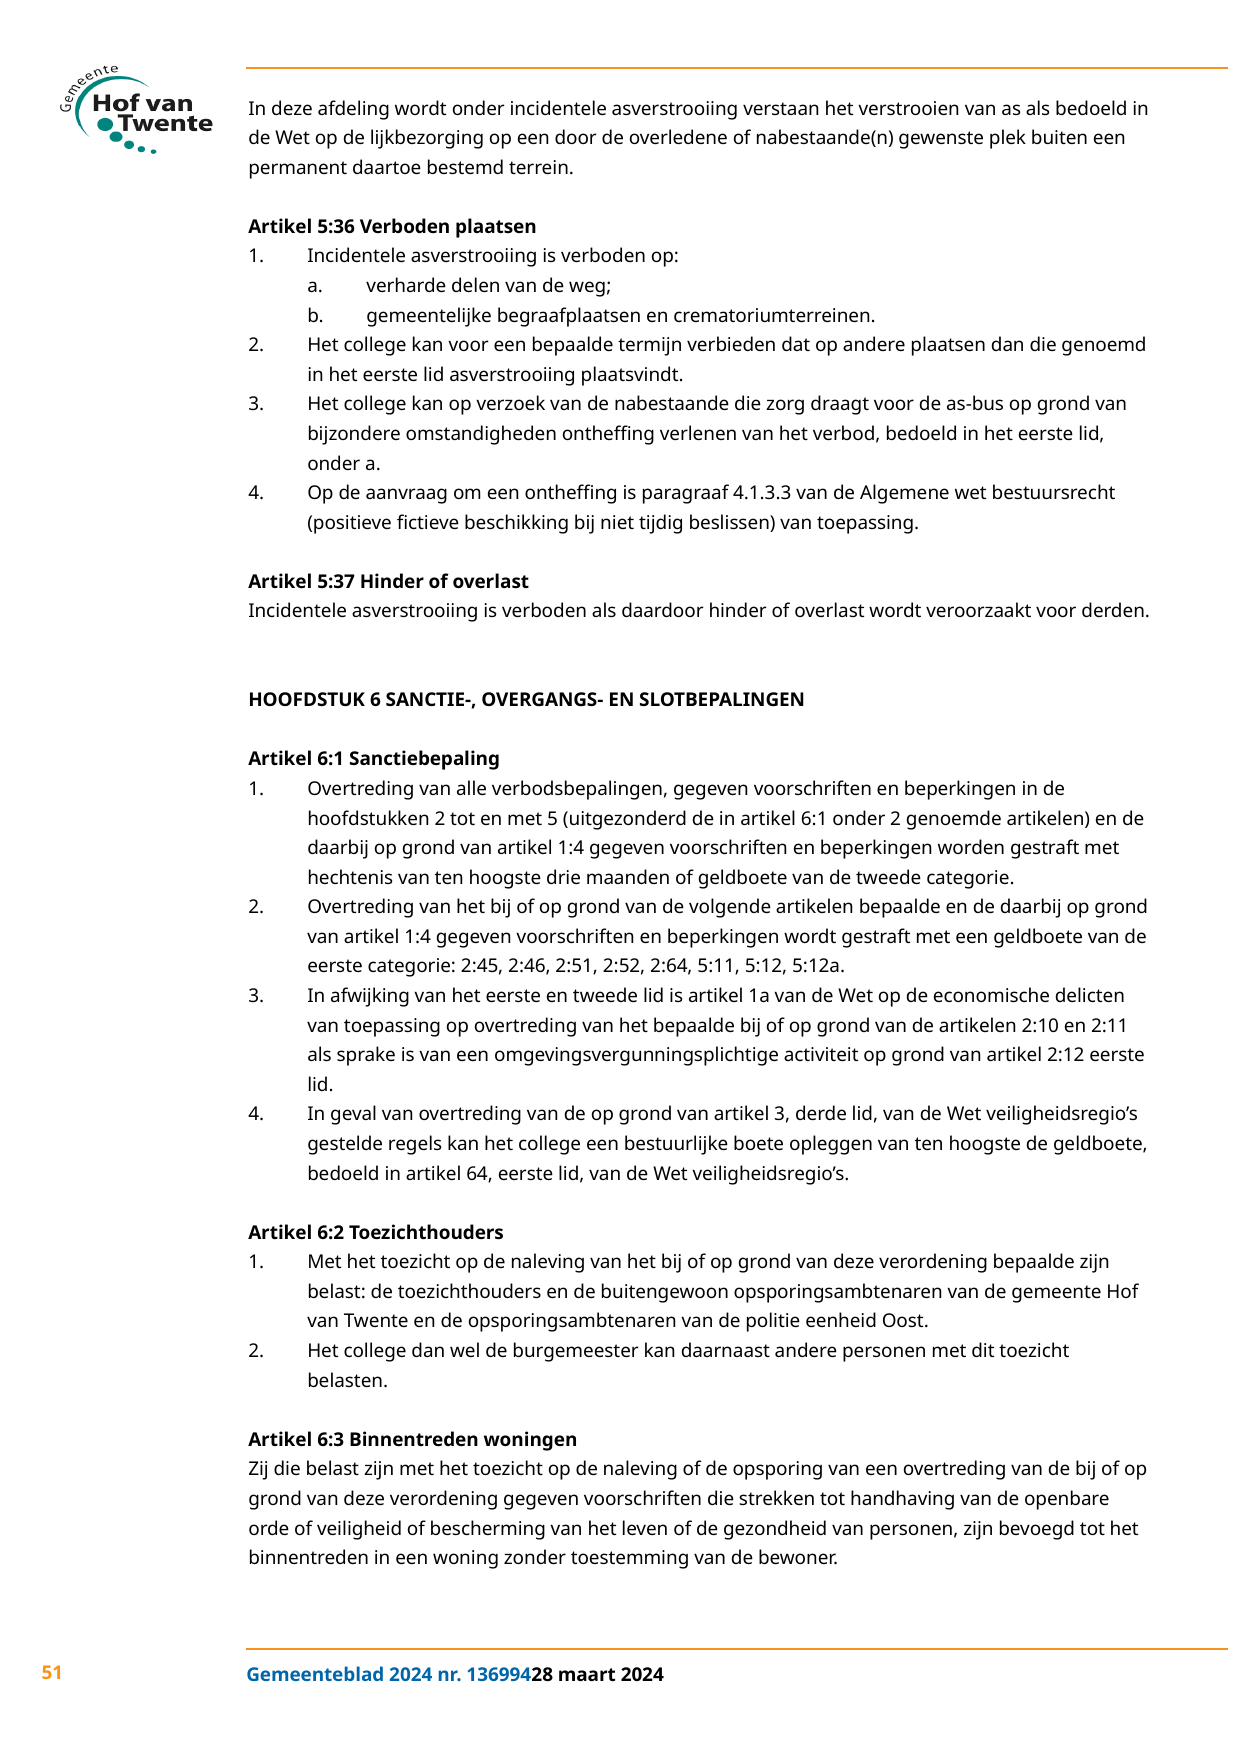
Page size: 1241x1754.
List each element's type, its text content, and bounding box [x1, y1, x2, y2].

list Overtreding van alle verbodsbepalingen, gegeven voorschriften en beperkingen in de hoofdstukken 2 tot en met 5 (uitgezonderd de in artikel 6:1 onder 2 genoemde artikelen) en de daarbij op grond van artikel 1:4 gegeven voorschriften en beperkingen worden gestraft met hechtenis van ten hoogste drie maanden of geldboete van de tweede categorie. [248, 775, 1152, 890]
picture [41, 47, 231, 172]
list Het college kan voor een bepaalde termijn verbieden dat op andere plaatsen dan die genoemd in het eerste lid asverstrooiing plaatsvindt. [248, 331, 1152, 387]
list Op de aanvraag om een ontheffing is paragraaf 4.1.3.3 van de Algemene wet bestuursrecht (positieve fictieve beschikking bij niet tijdig beslissen) van toepassing. [248, 479, 1152, 535]
list Incidentele asverstrooiing is verboden op: [248, 243, 1152, 268]
text Zij die belast zijn met het toezicht op de naleving of de opsporing van een overtreding van de bij of op grond van deze verordening gegeven voorschriften die strekken tot handhaving van de openbare orde of veiligheid of bescherming van het leven of de gezondheid van personen, zijn bevoegd tot het binnentreden in een woning zonder toestemming van de bewoner. [248, 1456, 1152, 1570]
list verharde delen van de weg; [307, 272, 1152, 298]
list gemeentelijke begraafplaatsen en crematoriumterreinen. [307, 302, 1152, 328]
list Met het toezicht op de naleving van het bij of op grond van deze verordening bepaalde zijn belast: de toezichthouders en de buitengewoon opsporingsambtenaren van de gemeente Hof van Twente en de opsporingsambtenaren van de politie eenheid Oost. [248, 1248, 1152, 1333]
text In deze afdeling wordt onder incidentele asverstrooiing verstaan het verstrooien van as als bedoeld in de Wet op de lijkbezorging op een door de overledene of nabestaande(n) gewenste plek buiten een permanent daartoe bestemd terrein. [248, 95, 1152, 180]
text Artikel 5:37 Hinder of overlast [248, 568, 1152, 594]
list In afwijking van het eerste en tweede lid is artikel 1a van de Wet op de economische delicten van toepassing op overtreding van het bepaalde bij of op grond van de artikelen 2:10 en 2:11 als sprake is van een omgevingsvergunningsplichtige activiteit op grond van artikel 2:12 eerste lid. [248, 982, 1152, 1097]
list In geval van overtreding van de op grond van artikel 3, derde lid, van de Wet veiligheidsregio’s gestelde regels kan het college een bestuurlijke boete opleggen van ten hoogste de geldboete, bedoeld in artikel 64, eerste lid, van de Wet veiligheidsregio’s. [248, 1101, 1152, 1186]
text Artikel 5:36 Verboden plaatsen [248, 213, 1152, 239]
text Artikel 6:1 Sanctiebepaling [248, 746, 1152, 771]
list Het college dan wel de burgemeester kan daarnaast andere personen met dit toezicht belasten. [248, 1337, 1152, 1393]
list Overtreding van het bij of op grond van de volgende artikelen bepaalde en de daarbij op grond van artikel 1:4 gegeven voorschriften en beperkingen wordt gestraft met een geldboete van de eerste categorie: 2:45, 2:46, 2:51, 2:52, 2:64, 5:11, 5:12, 5:12a. [248, 893, 1152, 978]
text Artikel 6:3 Binnentreden woningen [248, 1426, 1152, 1452]
text HOOFDSTUK 6 SANCTIE-, OVERGANGS- EN SLOTBEPALINGEN [248, 686, 1152, 712]
text Artikel 6:2 Toezichthouders [248, 1219, 1152, 1245]
text Incidentele asverstrooiing is verboden als daardoor hinder of overlast wordt veroorzaakt voor derden. [248, 598, 1152, 623]
list Het college kan op verzoek van de nabestaande die zorg draagt voor de as-bus op grond van bijzondere omstandigheden ontheffing verlenen van het verbod, bedoeld in het eerste lid, onder a. [248, 391, 1152, 476]
